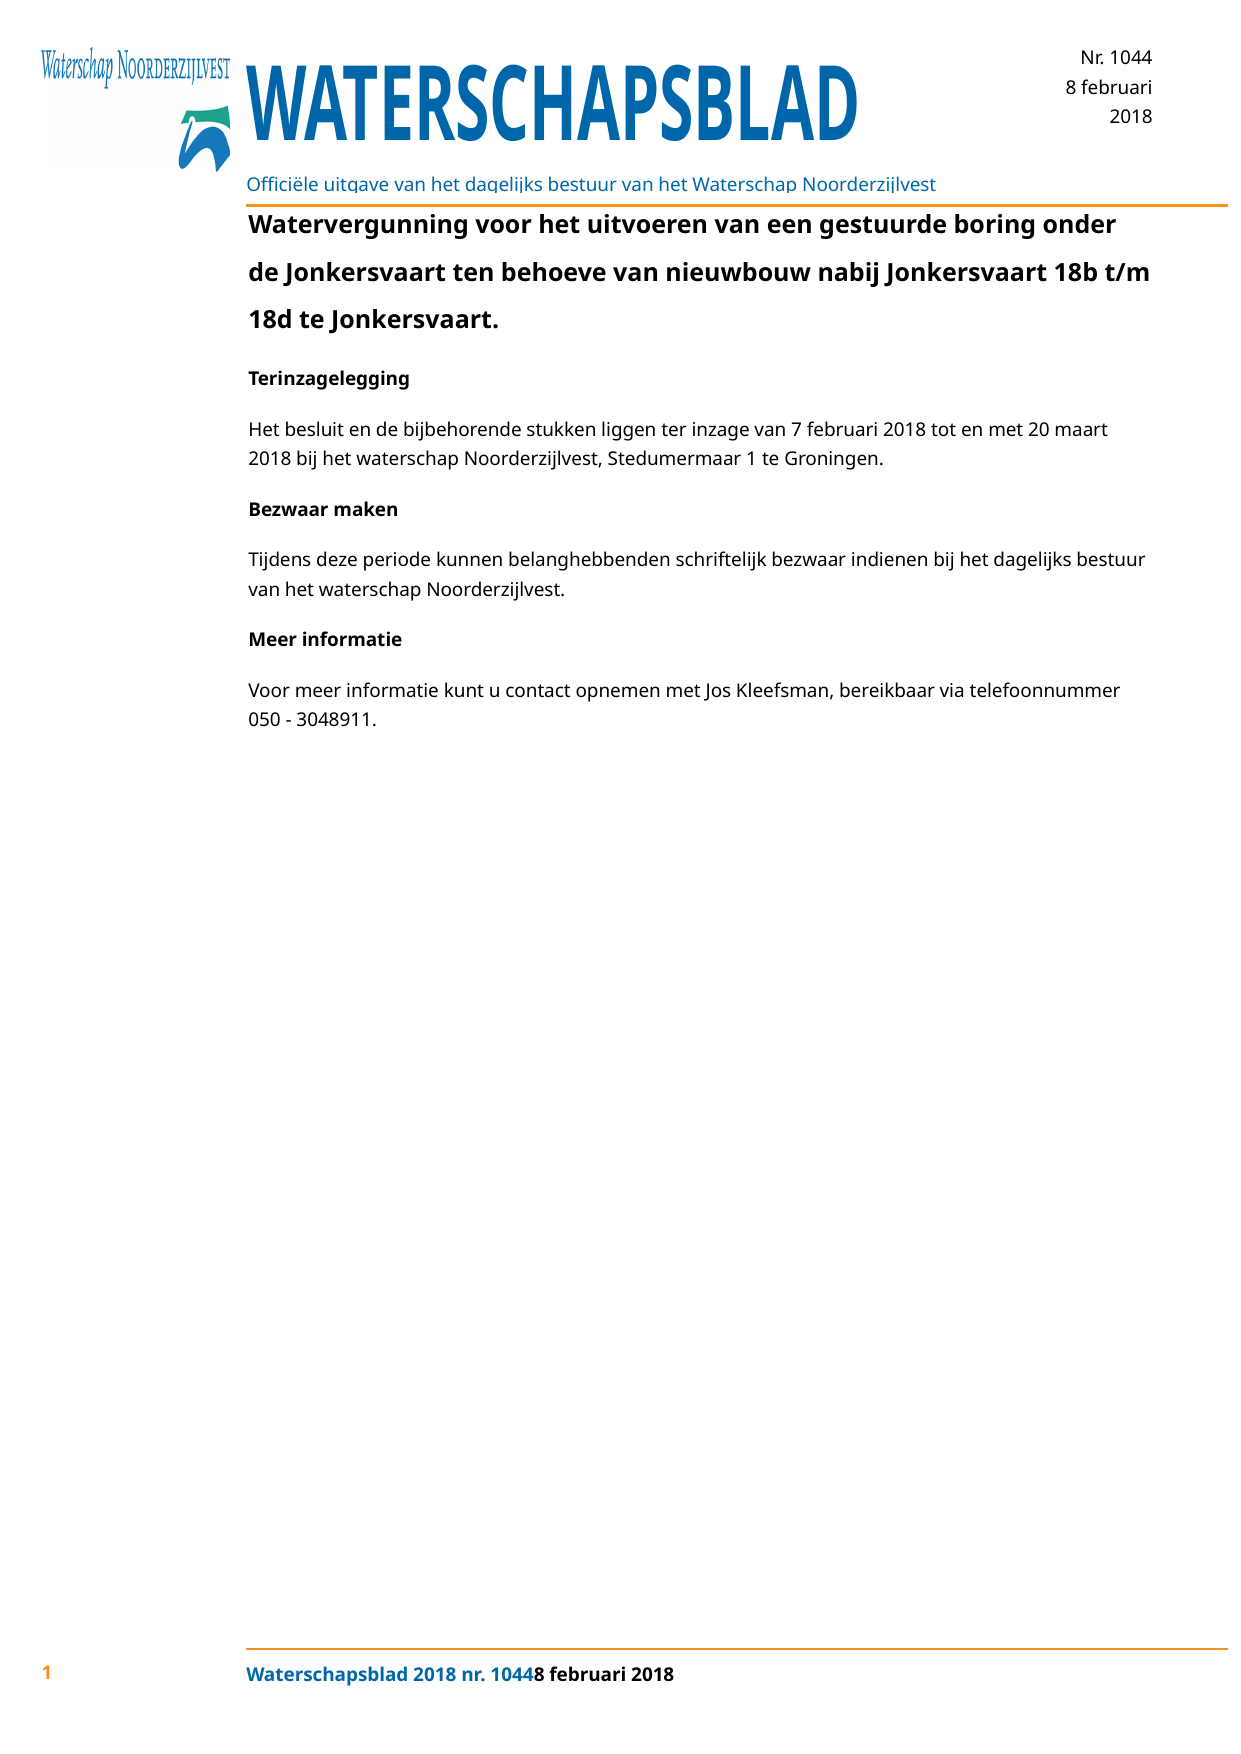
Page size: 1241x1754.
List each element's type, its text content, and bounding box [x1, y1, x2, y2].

text Het besluit en de bijbehorende stukken liggen ter inzage van 7 februari 2018 tot en met 20 maart 2018 bij het waterschap Noorderzijlvest, Stedumermaar 1 te Groningen. [248, 416, 1152, 471]
text Voor meer informatie kunt u contact opnemen met Jos Kleefsman, bereikbaar via telefoonnummer 050 - 3048911. [248, 677, 1152, 732]
text Bezwaar maken [248, 496, 1152, 522]
text Tijdens deze periode kunnen belanghebbenden schriftelijk bezwaar indienen bij het dagelijks bestuur van het waterschap Noorderzijlvest. [248, 546, 1152, 602]
text Terinzagelegging [248, 366, 1152, 391]
text Watervergunning voor het uitvoeren van een gestuurde boring onder de Jonkersvaart ten behoeve van nieuwbouw nabij Jonkersvaart 18b t/m 18d te Jonkersvaart. [248, 207, 1152, 336]
text Meer informatie [248, 626, 1152, 652]
picture [41, 47, 231, 172]
